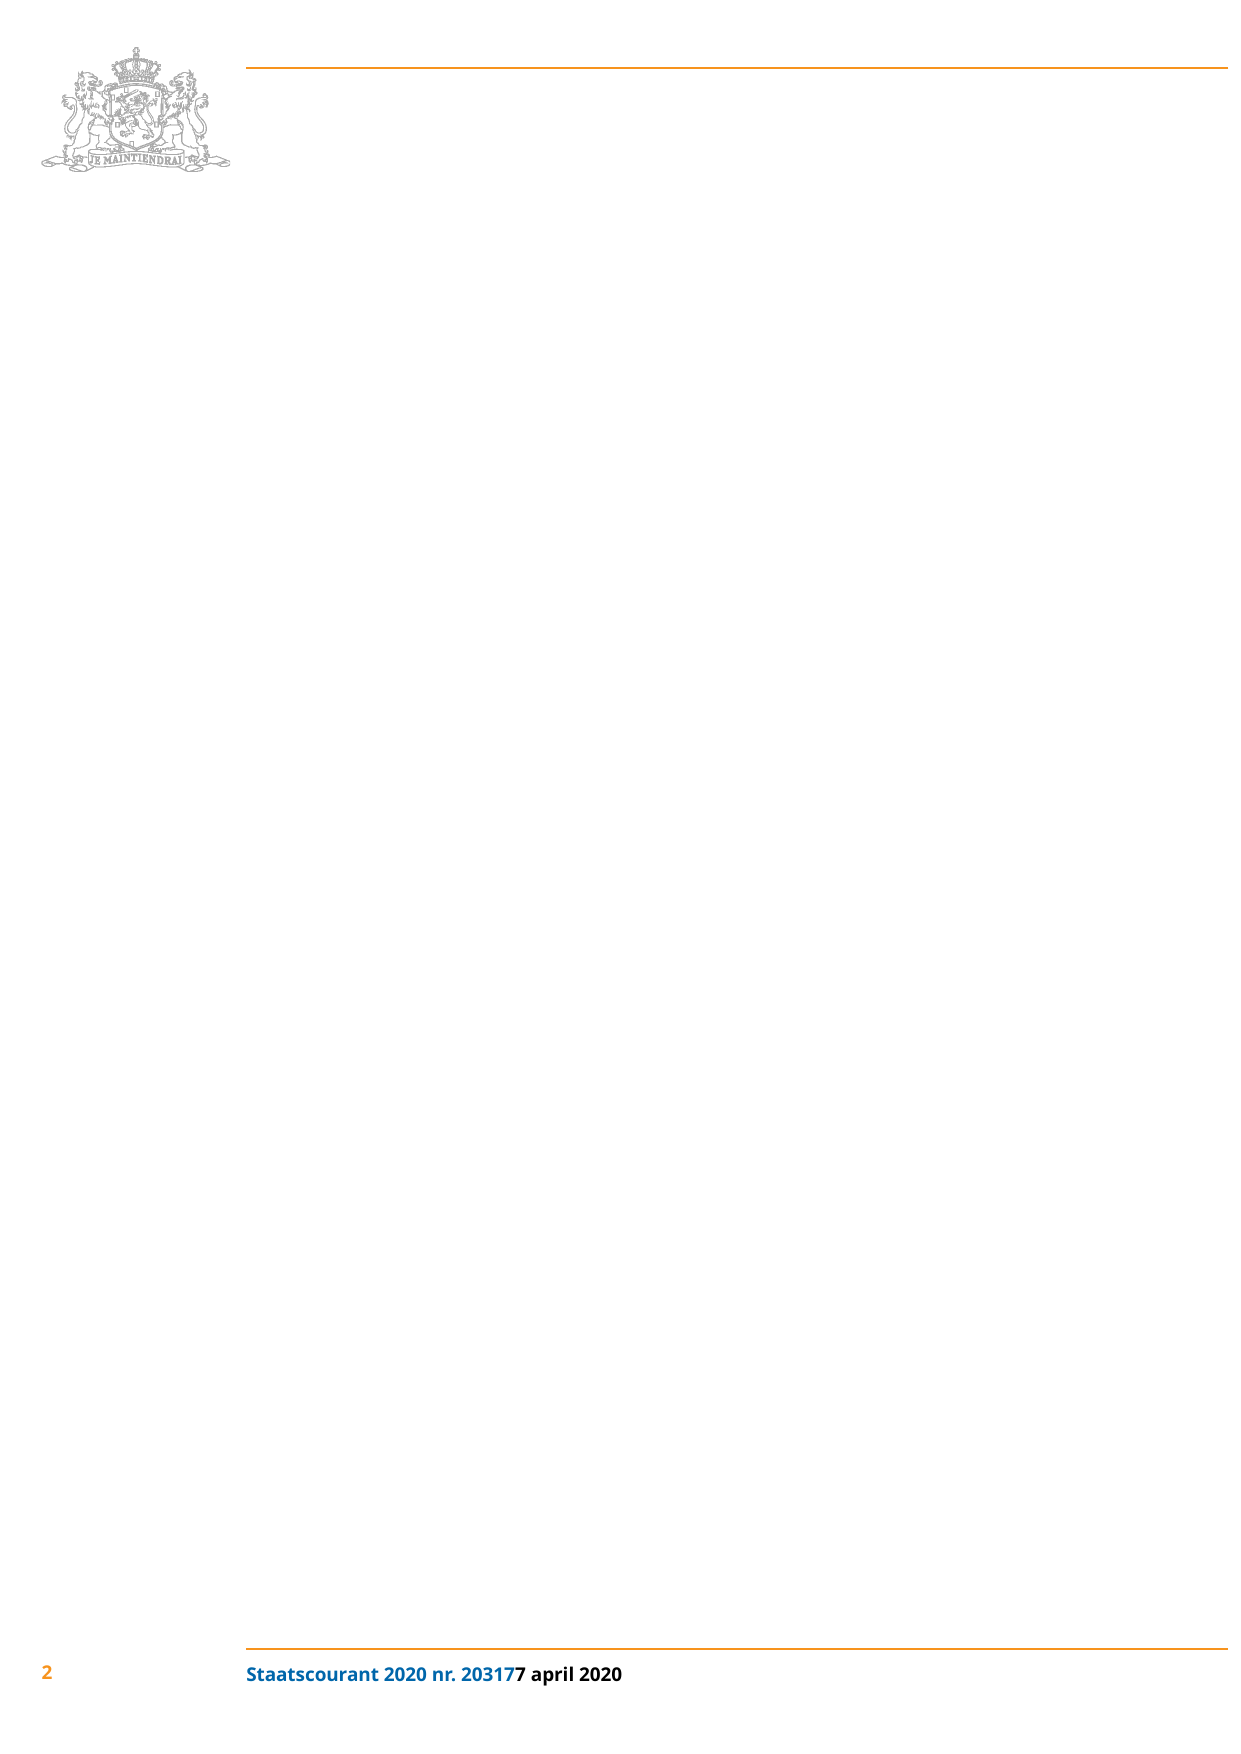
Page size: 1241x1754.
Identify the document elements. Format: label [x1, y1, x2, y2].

picture [41, 47, 231, 172]
